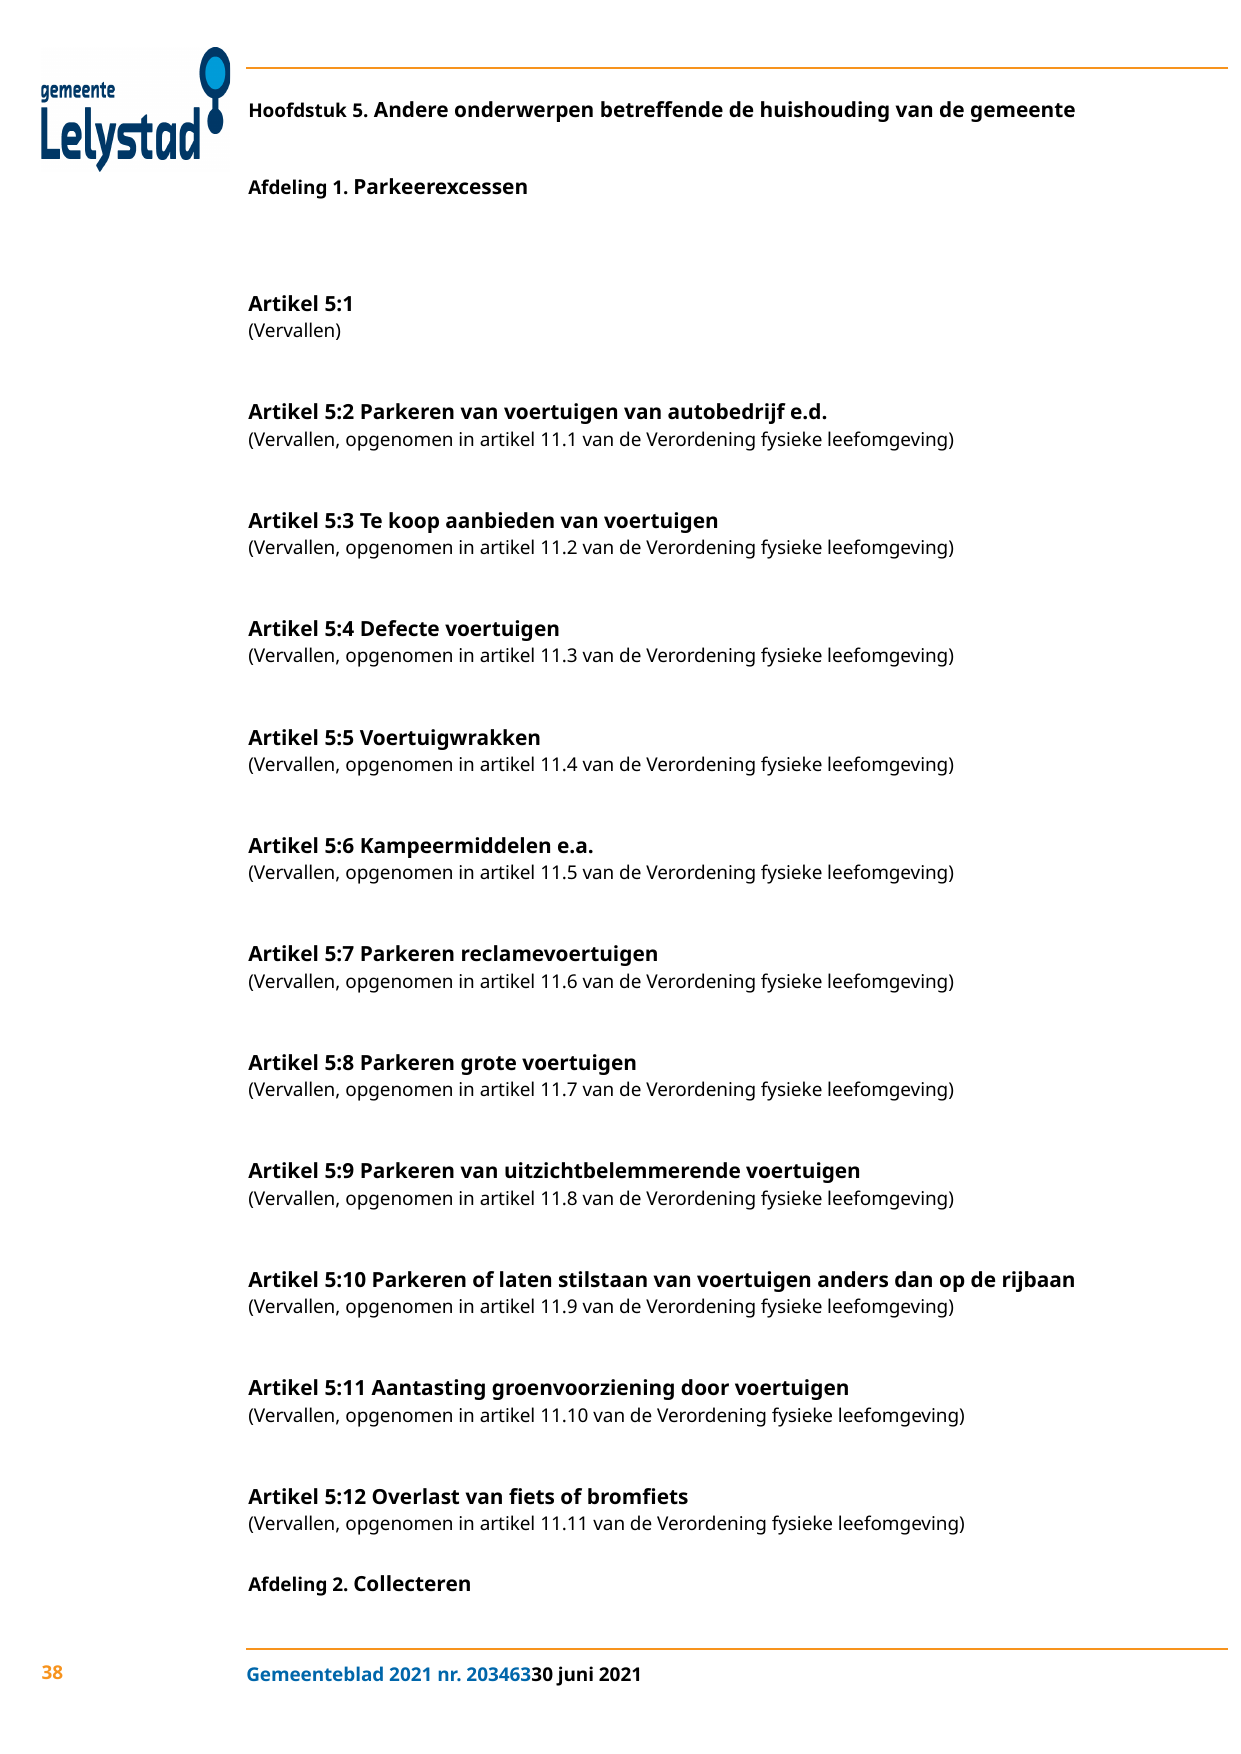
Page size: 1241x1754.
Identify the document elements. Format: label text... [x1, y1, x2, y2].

text Artikel 5:12 Overlast van fiets of bromfiets [248, 1482, 1152, 1510]
text (Vervallen, opgenomen in artikel 11.3 van de Verordening fysieke leefomgeving) [248, 643, 1152, 668]
text Afdeling 2. Collecteren [248, 1569, 1152, 1598]
text (Vervallen, opgenomen in artikel 11.8 van de Verordening fysieke leefomgeving) [248, 1185, 1152, 1211]
text Artikel 5:3 Te koop aanbieden van voertuigen [248, 506, 1152, 534]
text Afdeling 1. Parkeerexcessen [248, 172, 1152, 201]
text Hoofdstuk 5. Andere onderwerpen betreffende de huishouding van de gemeente [248, 95, 1152, 123]
picture [41, 47, 231, 172]
text Artikel 5:7 Parkeren reclamevoertuigen [248, 939, 1152, 968]
text Artikel 5:4 Defecte voertuigen [248, 614, 1152, 643]
text Artikel 5:9 Parkeren van uitzichtbelemmerende voertuigen [248, 1156, 1152, 1185]
text Artikel 5:8 Parkeren grote voertuigen [248, 1048, 1152, 1076]
text Artikel 5:2 Parkeren van voertuigen van autobedrijf e.d. [248, 397, 1152, 426]
text (Vervallen, opgenomen in artikel 11.4 van de Verordening fysieke leefomgeving) [248, 751, 1152, 777]
text Artikel 5:5 Voertuigwrakken [248, 723, 1152, 751]
text (Vervallen, opgenomen in artikel 11.1 van de Verordening fysieke leefomgeving) [248, 426, 1152, 452]
text (Vervallen, opgenomen in artikel 11.9 van de Verordening fysieke leefomgeving) [248, 1293, 1152, 1319]
text Artikel 5:10 Parkeren of laten stilstaan van voertuigen anders dan op de rijbaan [248, 1265, 1152, 1293]
text (Vervallen, opgenomen in artikel 11.6 van de Verordening fysieke leefomgeving) [248, 968, 1152, 994]
text (Vervallen, opgenomen in artikel 11.5 van de Verordening fysieke leefomgeving) [248, 859, 1152, 885]
text Artikel 5:6 Kampeermiddelen e.a. [248, 831, 1152, 859]
text (Vervallen, opgenomen in artikel 11.10 van de Verordening fysieke leefomgeving) [248, 1402, 1152, 1427]
text Artikel 5:11 Aantasting groenvoorziening door voertuigen [248, 1373, 1152, 1402]
text (Vervallen) [248, 317, 1152, 343]
text (Vervallen, opgenomen in artikel 11.7 van de Verordening fysieke leefomgeving) [248, 1076, 1152, 1102]
text (Vervallen, opgenomen in artikel 11.11 van de Verordening fysieke leefomgeving) [248, 1510, 1152, 1536]
text (Vervallen, opgenomen in artikel 11.2 van de Verordening fysieke leefomgeving) [248, 534, 1152, 560]
text Artikel 5:1 [248, 289, 1152, 317]
